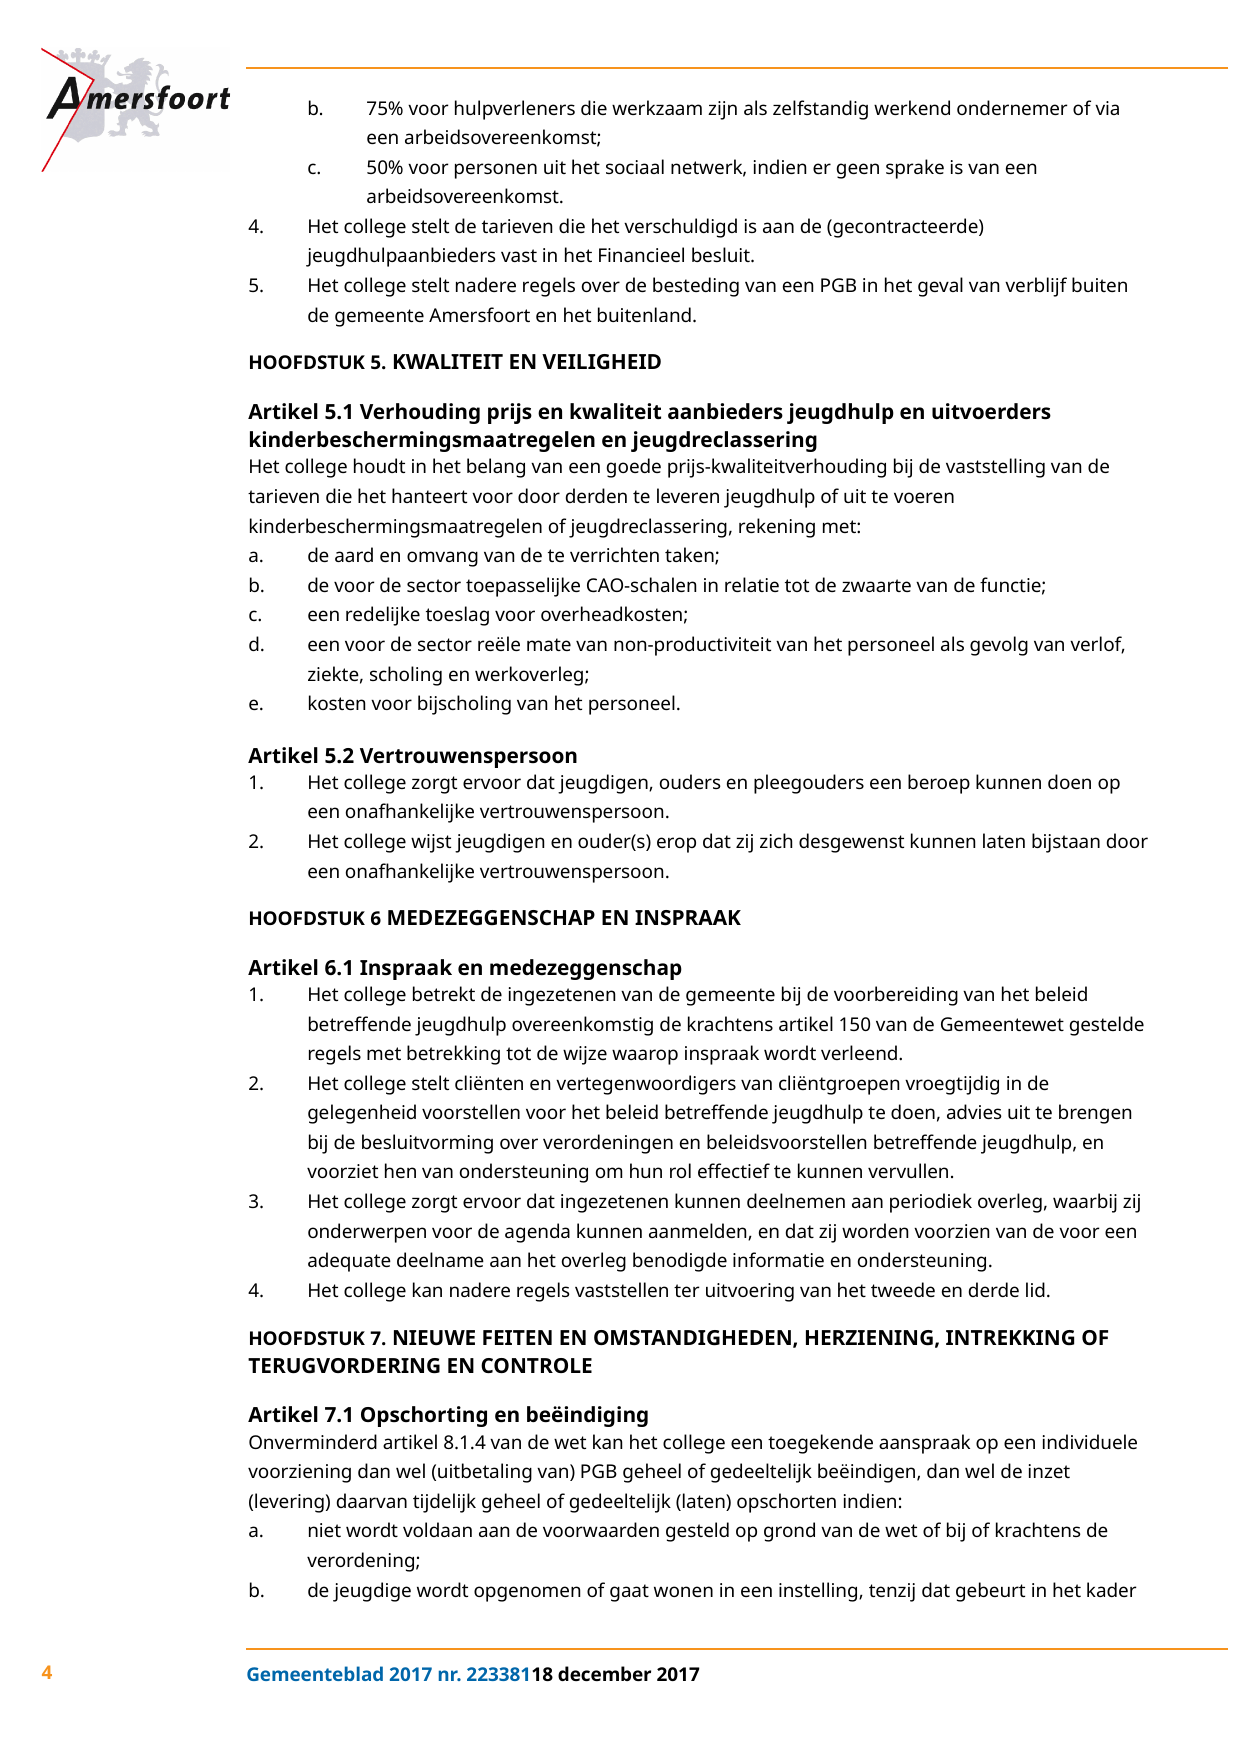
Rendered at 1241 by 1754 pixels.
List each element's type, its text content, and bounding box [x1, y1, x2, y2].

list 75% voor hulpverleners die werkzaam zijn als zelfstandig werkend ondernemer of via een arbeidsovereenkomst; [307, 95, 1152, 150]
list kosten voor bijscholing van het personeel. [248, 690, 1152, 716]
list Het college wijst jeugdigen en ouder(s) erop dat zij zich desgewenst kunnen laten bijstaan door een onafhankelijke vertrouwenspersoon. [248, 828, 1152, 884]
list een redelijke toeslag voor overheadkosten; [248, 602, 1152, 627]
text Het college houdt in het belang van een goede prijs-kwaliteitverhouding bij de vaststelling van de tarieven die het hanteert voor door derden te leveren jeugdhulp of uit te voeren kinderbeschermingsmaatregelen of jeugdreclassering, rekening met: [248, 454, 1152, 538]
list Het college stelt cliënten en vertegenwoordigers van cliëntgroepen vroegtijdig in de gelegenheid voorstellen voor het beleid betreffende jeugdhulp te doen, advies uit te brengen bij de besluitvorming over verordeningen en beleidsvoorstellen betreffende jeugdhulp, en voorziet hen van ondersteuning om hun rol effectief te kunnen vervullen. [248, 1070, 1152, 1184]
text Artikel 5.2 Vertrouwenspersoon [248, 741, 1152, 769]
list Het college betrekt de ingezetenen van de gemeente bij de voorbereiding van het beleid betreffende jeugdhulp overeenkomstig de krachtens artikel 150 van de Gemeentewet gestelde regels met betrekking tot de wijze waarop inspraak wordt verleend. [248, 981, 1152, 1066]
text HOOFDSTUK 6 MEDEZEGGENSCHAP EN INSPRAAK [248, 903, 1152, 932]
picture [41, 47, 231, 172]
list de jeugdige wordt opgenomen of gaat wonen in een instelling, tenzij dat gebeurt in het kader [248, 1577, 1152, 1602]
text Artikel 7.1 Opschorting en beëindiging [248, 1400, 1152, 1429]
list niet wordt voldaan aan de voorwaarden gesteld op grond van de wet of bij of krachtens de verordening; [248, 1518, 1152, 1573]
list de voor de sector toepasselijke CAO-schalen in relatie tot de zwaarte van de functie; [248, 572, 1152, 598]
list Het college zorgt ervoor dat ingezetenen kunnen deelnemen aan periodiek overleg, waarbij zij onderwerpen voor de agenda kunnen aanmelden, en dat zij worden voorzien van de voor een adequate deelname aan het overleg benodigde informatie en ondersteuning. [248, 1188, 1152, 1273]
list Het college kan nadere regels vaststellen ter uitvoering van het tweede en derde lid. [248, 1277, 1152, 1303]
text Artikel 5.1 Verhouding prijs en kwaliteit aanbieders jeugdhulp en uitvoerders kinderbeschermingsmaatregelen en jeugdreclassering [248, 397, 1152, 454]
text Onverminderd artikel 8.1.4 van de wet kan het college een toegekende aanspraak op een individuele voorziening dan wel (uitbetaling van) PGB geheel of gedeeltelijk beëindigen, dan wel de inzet (levering) daarvan tijdelijk geheel of gedeeltelijk (laten) opschorten indien: [248, 1429, 1152, 1514]
text HOOFDSTUK 5. KWALITEIT EN VEILIGHEID [248, 347, 1152, 376]
text HOOFDSTUK 7. NIEUWE FEITEN EN OMSTANDIGHEDEN, HERZIENING, INTREKKING OF TERUGVORDERING EN CONTROLE [248, 1323, 1152, 1379]
list de aard en omvang van de te verrichten taken; [248, 542, 1152, 568]
list Het college stelt de tarieven die het verschuldigd is aan de (gecontracteerde) jeugdhulpaanbieders vast in het Financieel besluit. [248, 213, 1152, 268]
text Artikel 6.1 Inspraak en medezeggenschap [248, 953, 1152, 981]
list Het college stelt nadere regels over de besteding van een PGB in het geval van verblijf buiten de gemeente Amersfoort en het buitenland. [248, 272, 1152, 328]
list 50% voor personen uit het sociaal netwerk, indien er geen sprake is van een arbeidsovereenkomst. [307, 154, 1152, 209]
list een voor de sector reële mate van non-productiviteit van het personeel als gevolg van verlof, ziekte, scholing en werkoverleg; [248, 631, 1152, 686]
list Het college zorgt ervoor dat jeugdigen, ouders en pleegouders een beroep kunnen doen op een onafhankelijke vertrouwenspersoon. [248, 769, 1152, 824]
